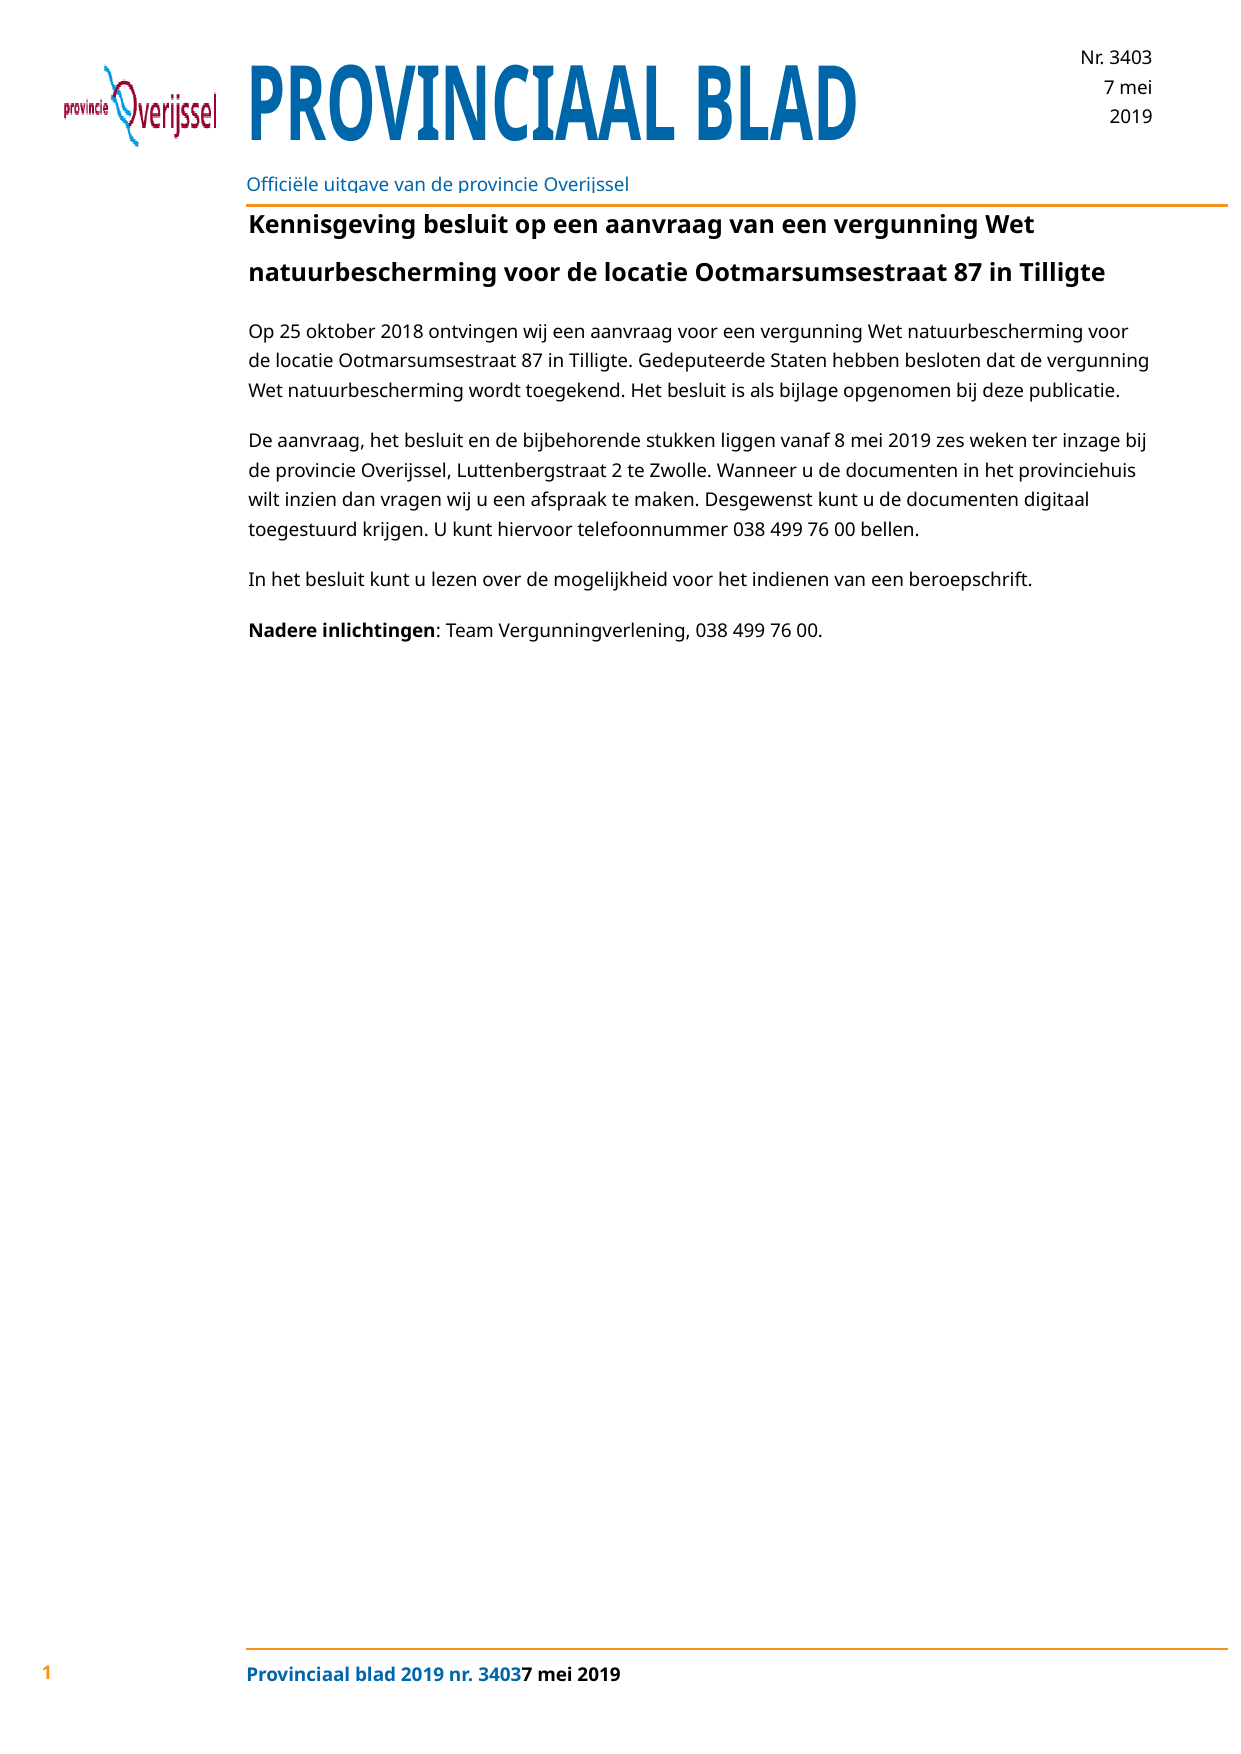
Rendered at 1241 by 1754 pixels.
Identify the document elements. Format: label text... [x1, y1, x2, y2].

text Op 25 oktober 2018 ontvingen wij een aanvraag voor een vergunning Wet natuurbescherming voor de locatie Ootmarsumsestraat 87 in Tilligte. Gedeputeerde Staten hebben besloten dat de vergunning Wet natuurbescherming wordt toegekend. Het besluit is als bijlage opgenomen bij deze publicatie. [248, 318, 1152, 403]
text In het besluit kunt u lezen over de mogelijkheid voor het indienen van een beroepschrift. [248, 567, 1152, 592]
text Nadere inlichtingen: Team Vergunningverlening, 038 499 76 00. [248, 617, 1152, 643]
text Kennisgeving besluit op een aanvraag van een vergunning Wet natuurbescherming voor de locatie Ootmarsumsestraat 87 in Tilligte [248, 207, 1152, 288]
text De aanvraag, het besluit en de bijbehorende stukken liggen vanaf 8 mei 2019 zes weken ter inzage bij de provincie Overijssel, Luttenbergstraat 2 te Zwolle. Wanneer u de documenten in het provinciehuis wilt inzien dan vragen wij u een afspraak te maken. Desgewenst kunt u de documenten digitaal toegestuurd krijgen. U kunt hiervoor telefoonnummer 038 499 76 00 bellen. [248, 427, 1152, 542]
picture [41, 47, 231, 172]
